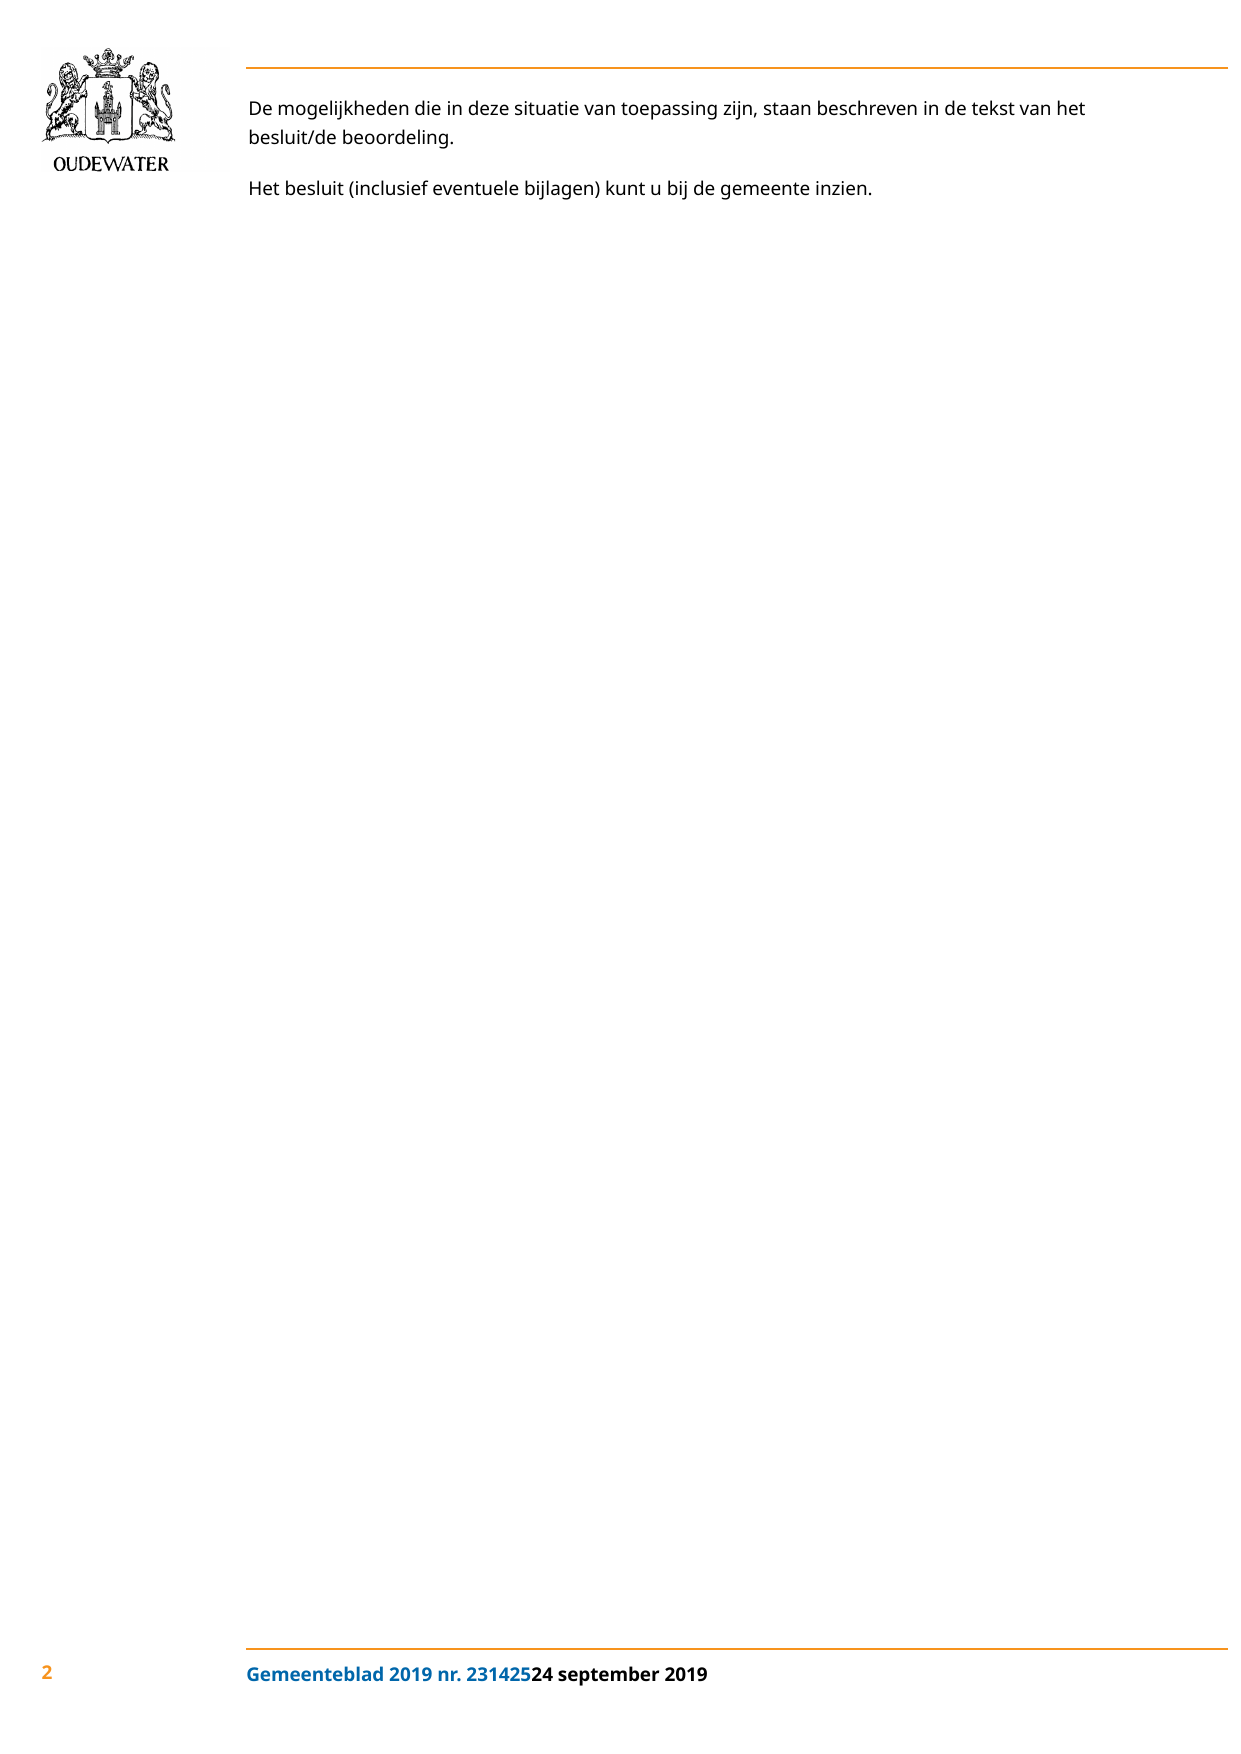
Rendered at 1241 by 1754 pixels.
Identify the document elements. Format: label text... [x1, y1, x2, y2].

picture [41, 47, 231, 172]
text Het besluit (inclusief eventuele bijlagen) kunt u bij de gemeente inzien. [248, 175, 1152, 201]
text De mogelijkheden die in deze situatie van toepassing zijn, staan beschreven in de tekst van het besluit/de beoordeling. [248, 95, 1152, 150]
